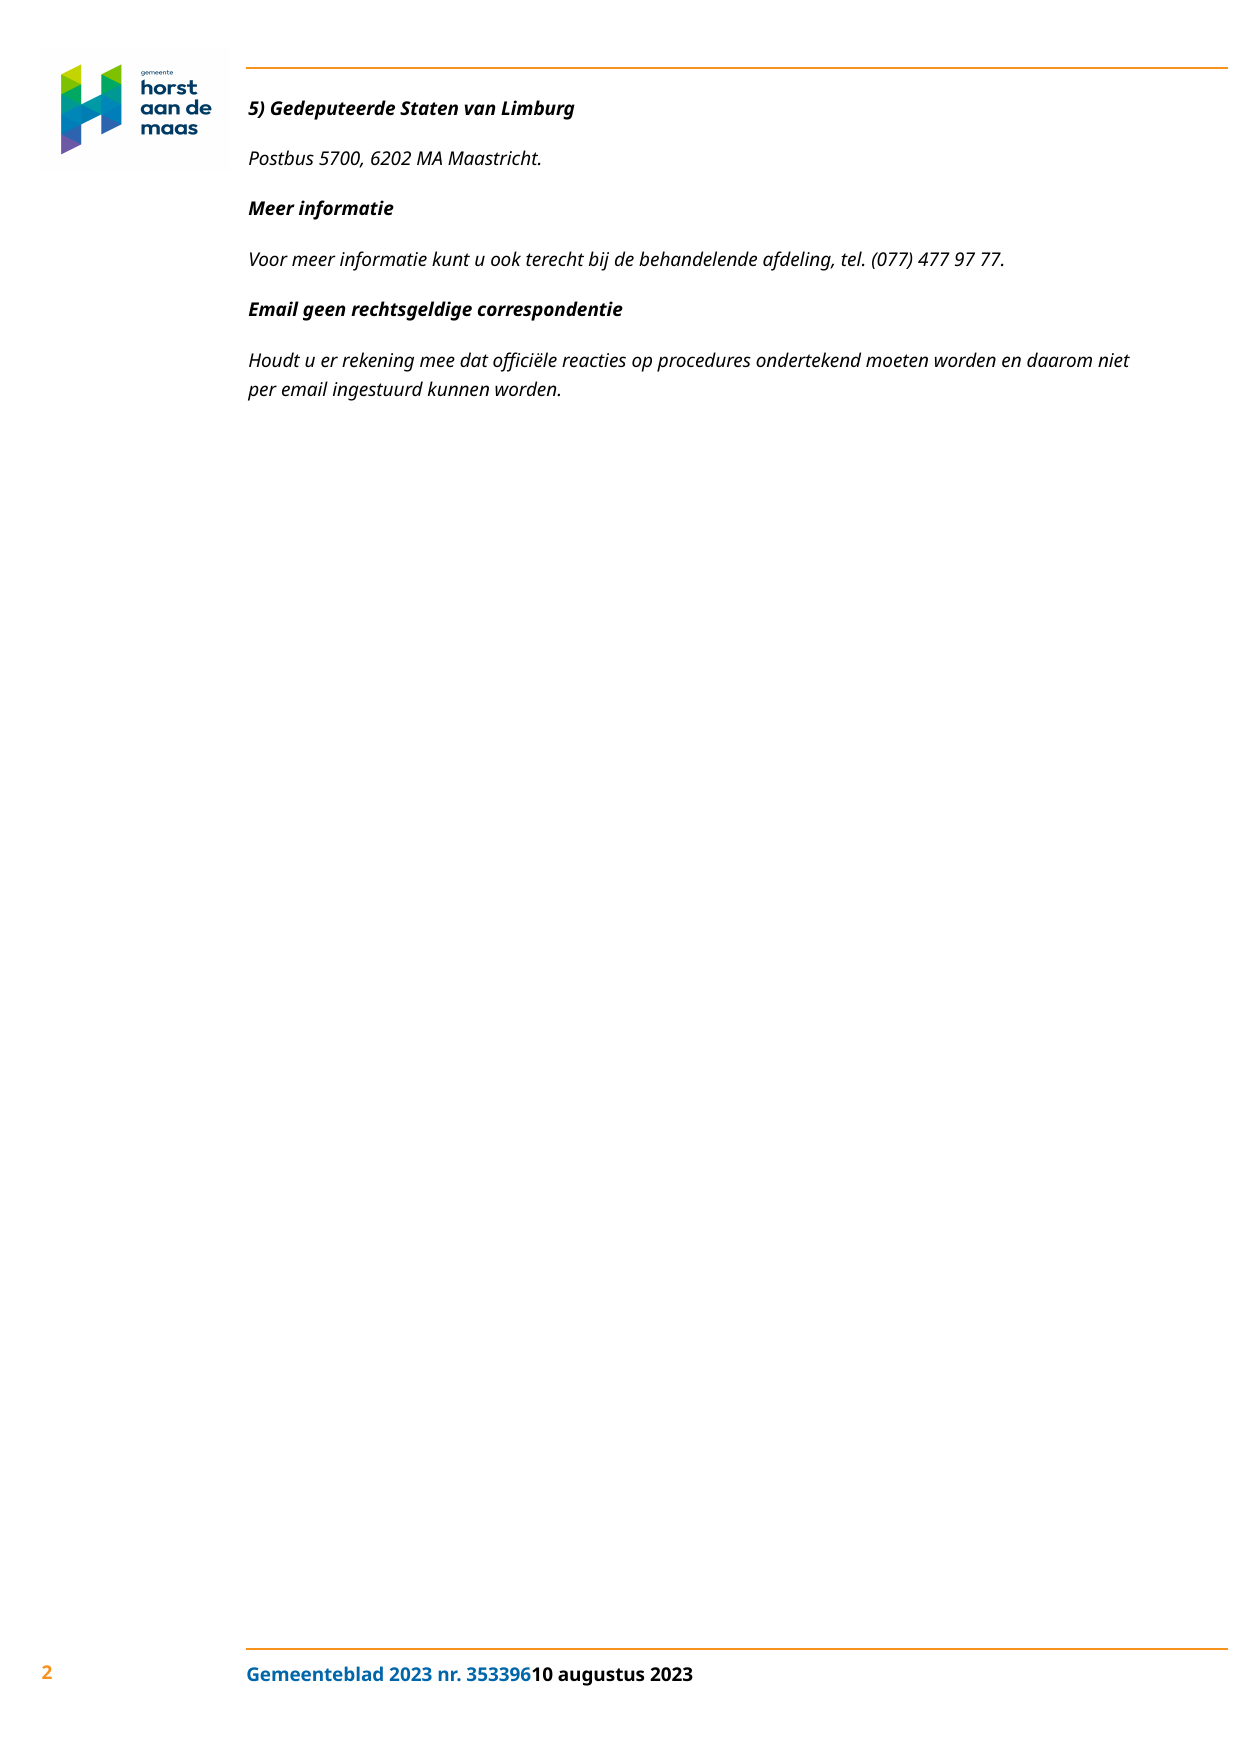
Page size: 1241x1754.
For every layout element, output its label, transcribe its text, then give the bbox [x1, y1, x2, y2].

text Voor meer informatie kunt u ook terecht bij de behandelende afdeling, tel. (077) 477 97 77. [248, 246, 1152, 272]
picture [41, 47, 231, 172]
text Email geen rechtsgeldige correspondentie [248, 296, 1152, 322]
text 5) Gedeputeerde Staten van Limburg [248, 95, 1152, 121]
text Postbus 5700, 6202 MA Maastricht. [248, 145, 1152, 171]
text Houdt u er rekening mee dat officiële reacties op procedures ondertekend moeten worden en daarom niet per email ingestuurd kunnen worden. [248, 347, 1152, 402]
text Meer informatie [248, 196, 1152, 221]
